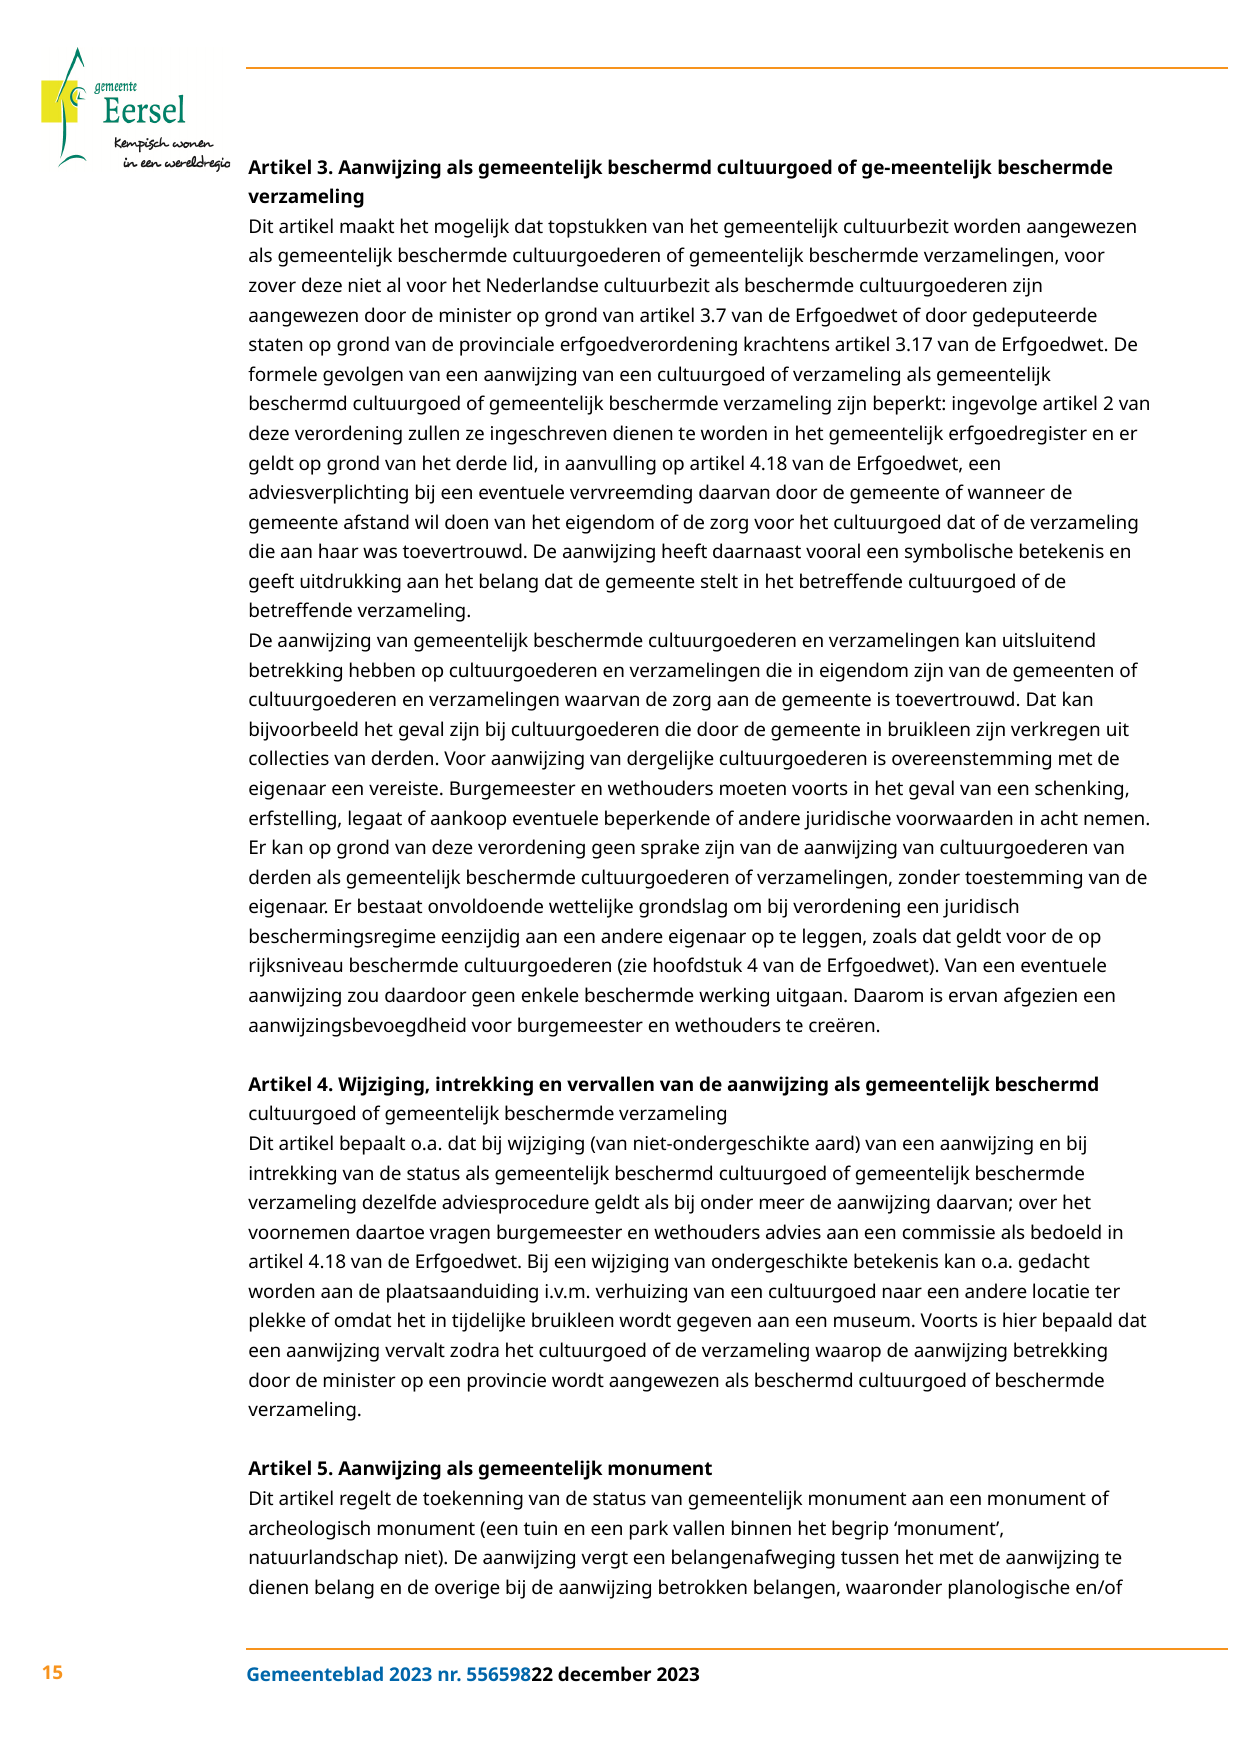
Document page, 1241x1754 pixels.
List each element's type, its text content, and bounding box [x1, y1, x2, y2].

text Er kan op grond van deze verordening geen sprake zijn van de aanwijzing van cultuurgoederen van derden als gemeentelijk beschermde cultuurgoederen of verzamelingen, zonder toestemming van de eigenaar. Er bestaat onvoldoende wettelijke grondslag om bij verordening een juridisch beschermingsregime eenzijdig aan een andere eigenaar op te leggen, zoals dat geldt voor de op rijksniveau beschermde cultuurgoederen (zie hoofdstuk 4 van de Erfgoedwet). Van een eventuele aanwijzing zou daardoor geen enkele beschermde werking uitgaan. Daarom is ervan afgezien een aanwijzingsbevoegdheid voor burgemeester en wethouders te creëren. [248, 834, 1152, 1038]
text Artikel 3. Aanwijzing als gemeentelijk beschermd cultuurgoed of ge-meentelijk beschermde verzameling [248, 154, 1152, 209]
picture [41, 47, 231, 172]
text Dit artikel bepaalt o.a. dat bij wijziging (van niet-ondergeschikte aard) van een aanwijzing en bij intrekking van de status als gemeentelijk beschermd cultuurgoed of gemeentelijk beschermde verzameling dezelfde adviesprocedure geldt als bij onder meer de aanwijzing daarvan; over het voornemen daartoe vragen burgemeester en wethouders advies aan een commissie als bedoeld in artikel 4.18 van de Erfgoedwet. Bij een wijziging van ondergeschikte betekenis kan o.a. gedacht worden aan de plaatsaanduiding i.v.m. verhuizing van een cultuurgoed naar een andere locatie ter plekke of omdat het in tijdelijke bruikleen wordt gegeven aan een museum. Voorts is hier bepaald dat een aanwijzing vervalt zodra het cultuurgoed of de verzameling waarop de aanwijzing betrekking door de minister op een provincie wordt aangewezen als beschermd cultuurgoed of beschermde verzameling. [248, 1130, 1152, 1422]
text Artikel 4. Wijziging, intrekking en vervallen van de aanwijzing als gemeentelijk beschermd cultuurgoed of gemeentelijk beschermde verzameling [248, 1071, 1152, 1126]
text Dit artikel regelt de toekenning van de status van gemeentelijk monument aan een monument of archeologisch monument (een tuin en een park vallen binnen het begrip ‘monument’, natuurlandschap niet). De aanwijzing vergt een belangenafweging tussen het met de aanwijzing te dienen belang en de overige bij de aanwijzing betrokken belangen, waaronder planologische en/of [248, 1485, 1152, 1600]
text Artikel 5. Aanwijzing als gemeentelijk monument [248, 1456, 1152, 1481]
text Dit artikel maakt het mogelijk dat topstukken van het gemeentelijk cultuurbezit worden aangewezen als gemeentelijk beschermde cultuurgoederen of gemeentelijk beschermde verzamelingen, voor zover deze niet al voor het Nederlandse cultuurbezit als beschermde cultuurgoederen zijn aangewezen door de minister op grond van artikel 3.7 van de Erfgoedwet of door gedeputeerde staten op grond van de provinciale erfgoedverordening krachtens artikel 3.17 van de Erfgoedwet. De formele gevolgen van een aanwijzing van een cultuurgoed of verzameling als gemeentelijk beschermd cultuurgoed of gemeentelijk beschermde verzameling zijn beperkt: ingevolge artikel 2 van deze verordening zullen ze ingeschreven dienen te worden in het gemeentelijk erfgoedregister en er geldt op grond van het derde lid, in aanvulling op artikel 4.18 van de Erfgoedwet, een adviesverplichting bij een eventuele vervreemding daarvan door de gemeente of wanneer de gemeente afstand wil doen van het eigendom of de zorg voor het cultuurgoed dat of de verzameling die aan haar was toevertrouwd. De aanwijzing heeft daarnaast vooral een symbolische betekenis en geeft uitdrukking aan het belang dat de gemeente stelt in het betreffende cultuurgoed of de betreffende verzameling. [248, 213, 1152, 623]
text De aanwijzing van gemeentelijk beschermde cultuurgoederen en verzamelingen kan uitsluitend betrekking hebben op cultuurgoederen en verzamelingen die in eigendom zijn van de gemeenten of cultuurgoederen en verzamelingen waarvan de zorg aan de gemeente is toevertrouwd. Dat kan bijvoorbeeld het geval zijn bij cultuurgoederen die door de gemeente in bruikleen zijn verkregen uit collecties van derden. Voor aanwijzing van dergelijke cultuurgoederen is overeenstemming met de eigenaar een vereiste. Burgemeester en wethouders moeten voorts in het geval van een schenking, erfstelling, legaat of aankoop eventuele beperkende of andere juridische voorwaarden in acht nemen. [248, 627, 1152, 831]
